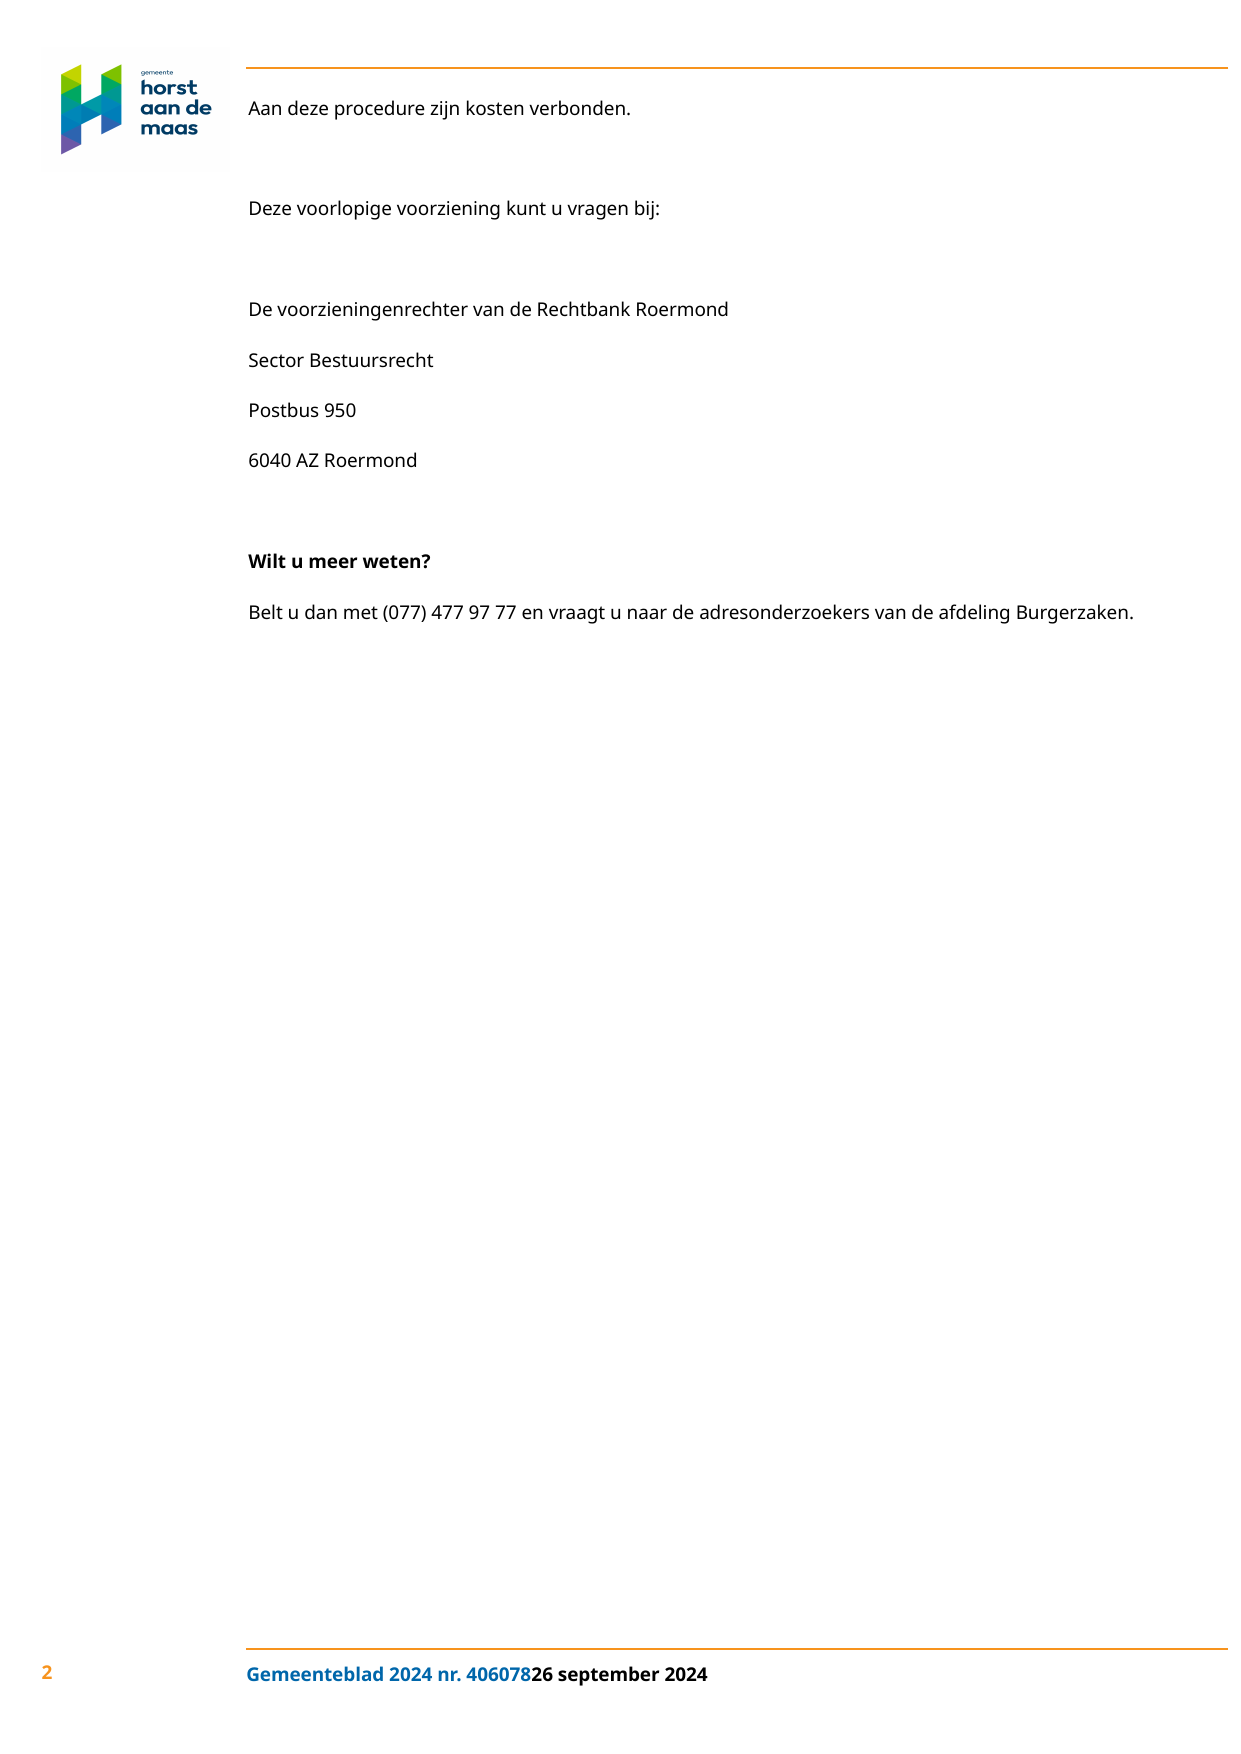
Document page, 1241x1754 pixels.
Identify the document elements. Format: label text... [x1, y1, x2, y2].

text De voorzieningenrechter van de Rechtbank Roermond [248, 296, 1152, 322]
text Sector Bestuursrecht [248, 347, 1152, 373]
text Belt u dan met (077) 477 97 77 en vraagt u naar de adresonderzoekers van de afdeling Burgerzaken. [248, 599, 1152, 625]
picture [41, 47, 231, 172]
text Aan deze procedure zijn kosten verbonden. [248, 95, 1152, 121]
text Postbus 950 [248, 397, 1152, 423]
text Deze voorlopige voorziening kunt u vragen bij: [248, 196, 1152, 221]
text Wilt u meer weten? [248, 548, 1152, 574]
text 6040 AZ Roermond [248, 448, 1152, 473]
